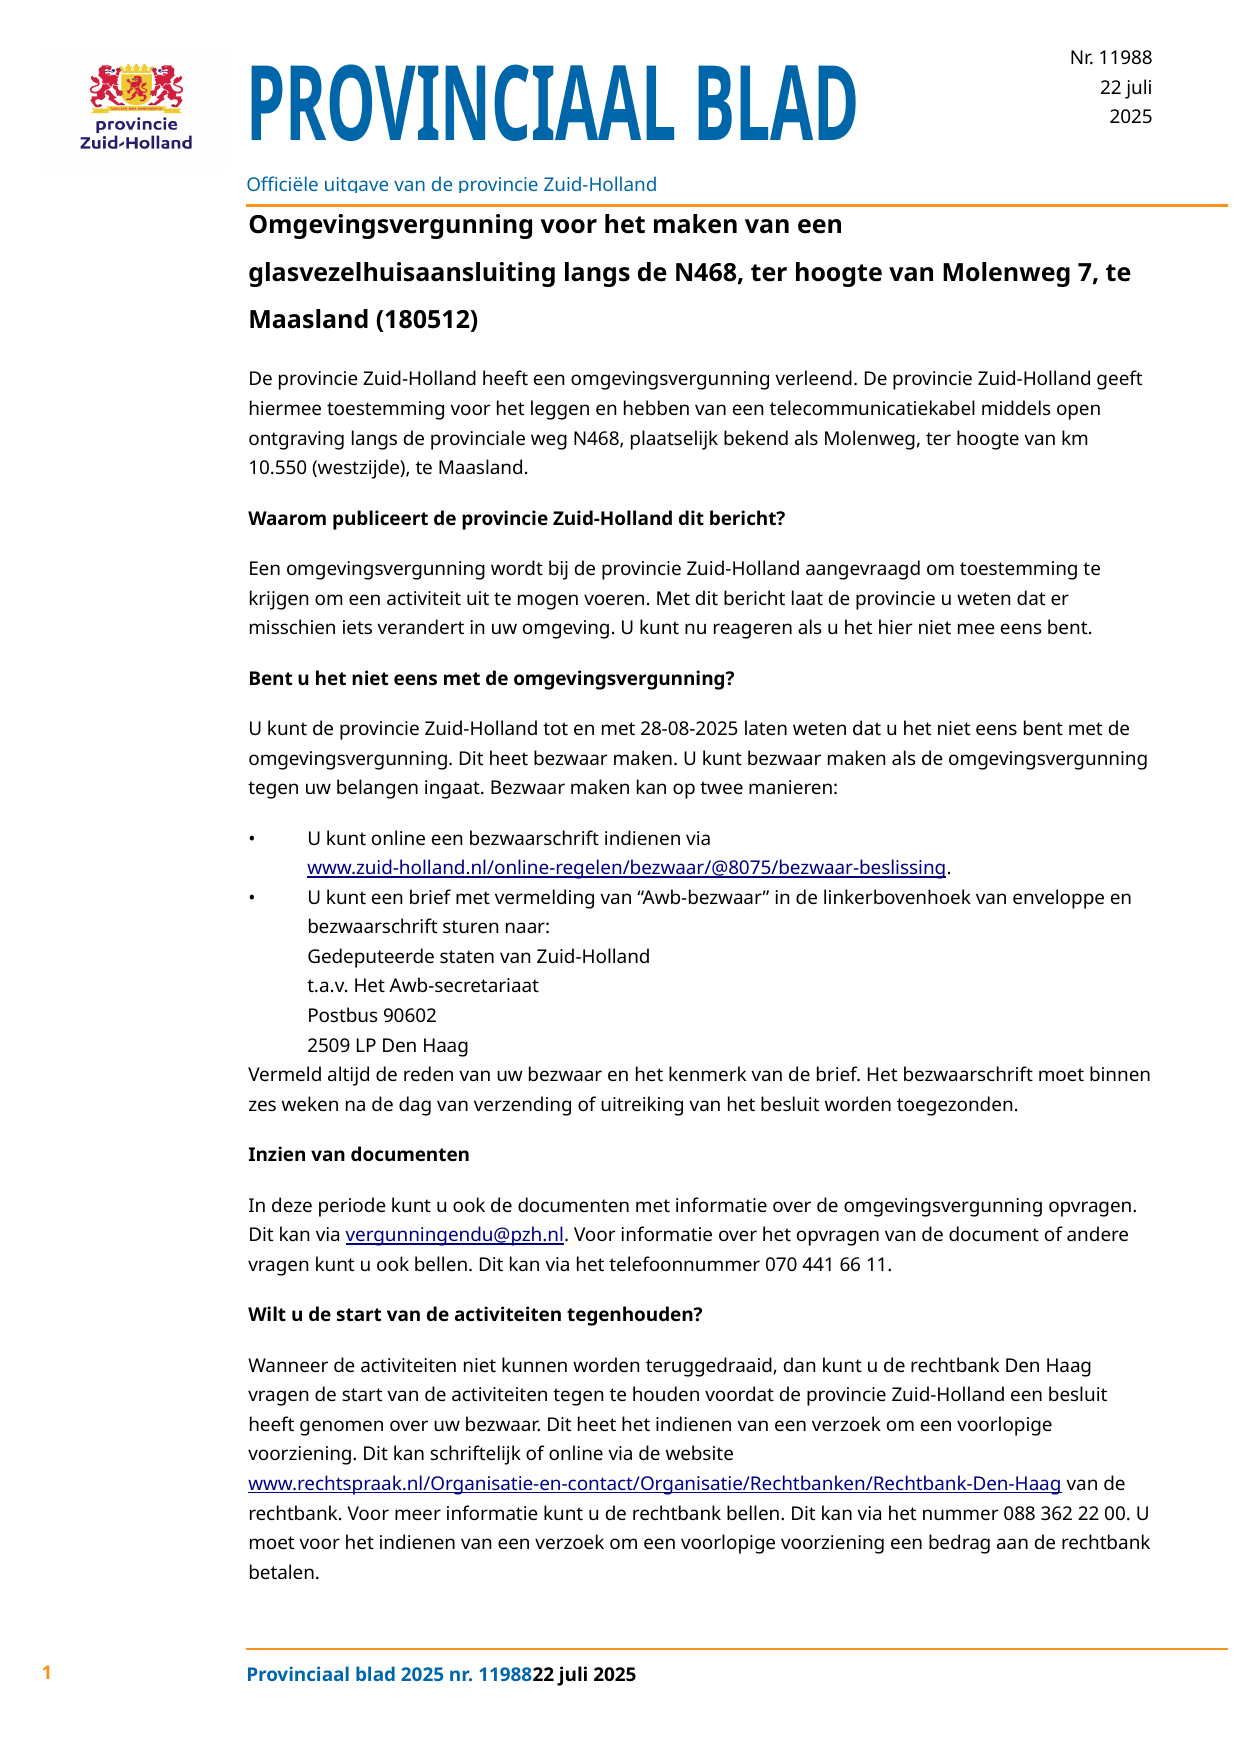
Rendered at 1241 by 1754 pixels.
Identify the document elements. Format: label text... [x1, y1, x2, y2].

text Inzien van documenten [248, 1141, 1152, 1167]
list U kunt een brief met vermelding van “Awb-bezwaar” in de linkerbovenhoek van enveloppe en bezwaarschrift sturen naar: [248, 884, 1152, 939]
text Wilt u de start van de activiteiten tegenhouden? [248, 1301, 1152, 1327]
picture [41, 47, 231, 172]
list Gedeputeerde staten van Zuid-Holland [248, 943, 1152, 969]
text Vermeld altijd de reden van uw bezwaar en het kenmerk van de brief. Het bezwaarschrift moet binnen zes weken na de dag van verzending of uitreiking van het besluit worden toegezonden. [248, 1061, 1152, 1117]
text Waarom publiceert de provincie Zuid-Holland dit bericht? [248, 505, 1152, 530]
text In deze periode kunt u ook de documenten met informatie over de omgevingsvergunning opvragen. Dit kan via vergunningendu@pzh.nl. Voor informatie over het opvragen van de document of andere vragen kunt u ook bellen. Dit kan via het telefoonnummer 070 441 66 11. [248, 1192, 1152, 1277]
text Wanneer de activiteiten niet kunnen worden teruggedraaid, dan kunt u de rechtbank Den Haag vragen de start van de activiteiten tegen te houden voordat de provincie Zuid-Holland een besluit heeft genomen over uw bezwaar. Dit heet het indienen van een verzoek om een voorlopige voorziening. Dit kan schriftelijk of online via de website www.rechtspraak.nl/Organisatie-en-contact/Organisatie/Rechtbanken/Rechtbank-Den-Haag van de rechtbank. Voor meer informatie kunt u de rechtbank bellen. Dit kan via het nummer 088 362 22 00. U moet voor het indienen van een verzoek om een voorlopige voorziening een bedrag aan de rechtbank betalen. [248, 1352, 1152, 1584]
text U kunt de provincie Zuid-Holland tot en met 28-08-2025 laten weten dat u het niet eens bent met de omgevingsvergunning. Dit heet bezwaar maken. U kunt bezwaar maken als de omgevingsvergunning tegen uw belangen ingaat. Bezwaar maken kan op twee manieren: [248, 715, 1152, 800]
list U kunt online een bezwaarschrift indienen via www.zuid-holland.nl/online-regelen/bezwaar/@8075/bezwaar-beslissing. [248, 825, 1152, 880]
text Een omgevingsvergunning wordt bij de provincie Zuid-Holland aangevraagd om toestemming te krijgen om een activiteit uit te mogen voeren. Met dit bericht laat de provincie u weten dat er misschien iets verandert in uw omgeving. U kunt nu reageren als u het hier niet mee eens bent. [248, 555, 1152, 640]
text Bent u het niet eens met de omgevingsvergunning? [248, 665, 1152, 690]
list Postbus 90602 [248, 1002, 1152, 1028]
text Omgevingsvergunning voor het maken van een glasvezelhuisaansluiting langs de N468, ter hoogte van Molenweg 7, te Maasland (180512) [248, 207, 1152, 336]
list t.a.v. Het Awb-secretariaat [248, 973, 1152, 998]
text De provincie Zuid-Holland heeft een omgevingsvergunning verleend. De provincie Zuid-Holland geeft hiermee toestemming voor het leggen en hebben van een telecommunicatiekabel middels open ontgraving langs de provinciale weg N468, plaatselijk bekend als Molenweg, ter hoogte van km 10.550 (westzijde), te Maasland. [248, 366, 1152, 480]
list 2509 LP Den Haag [248, 1032, 1152, 1057]
